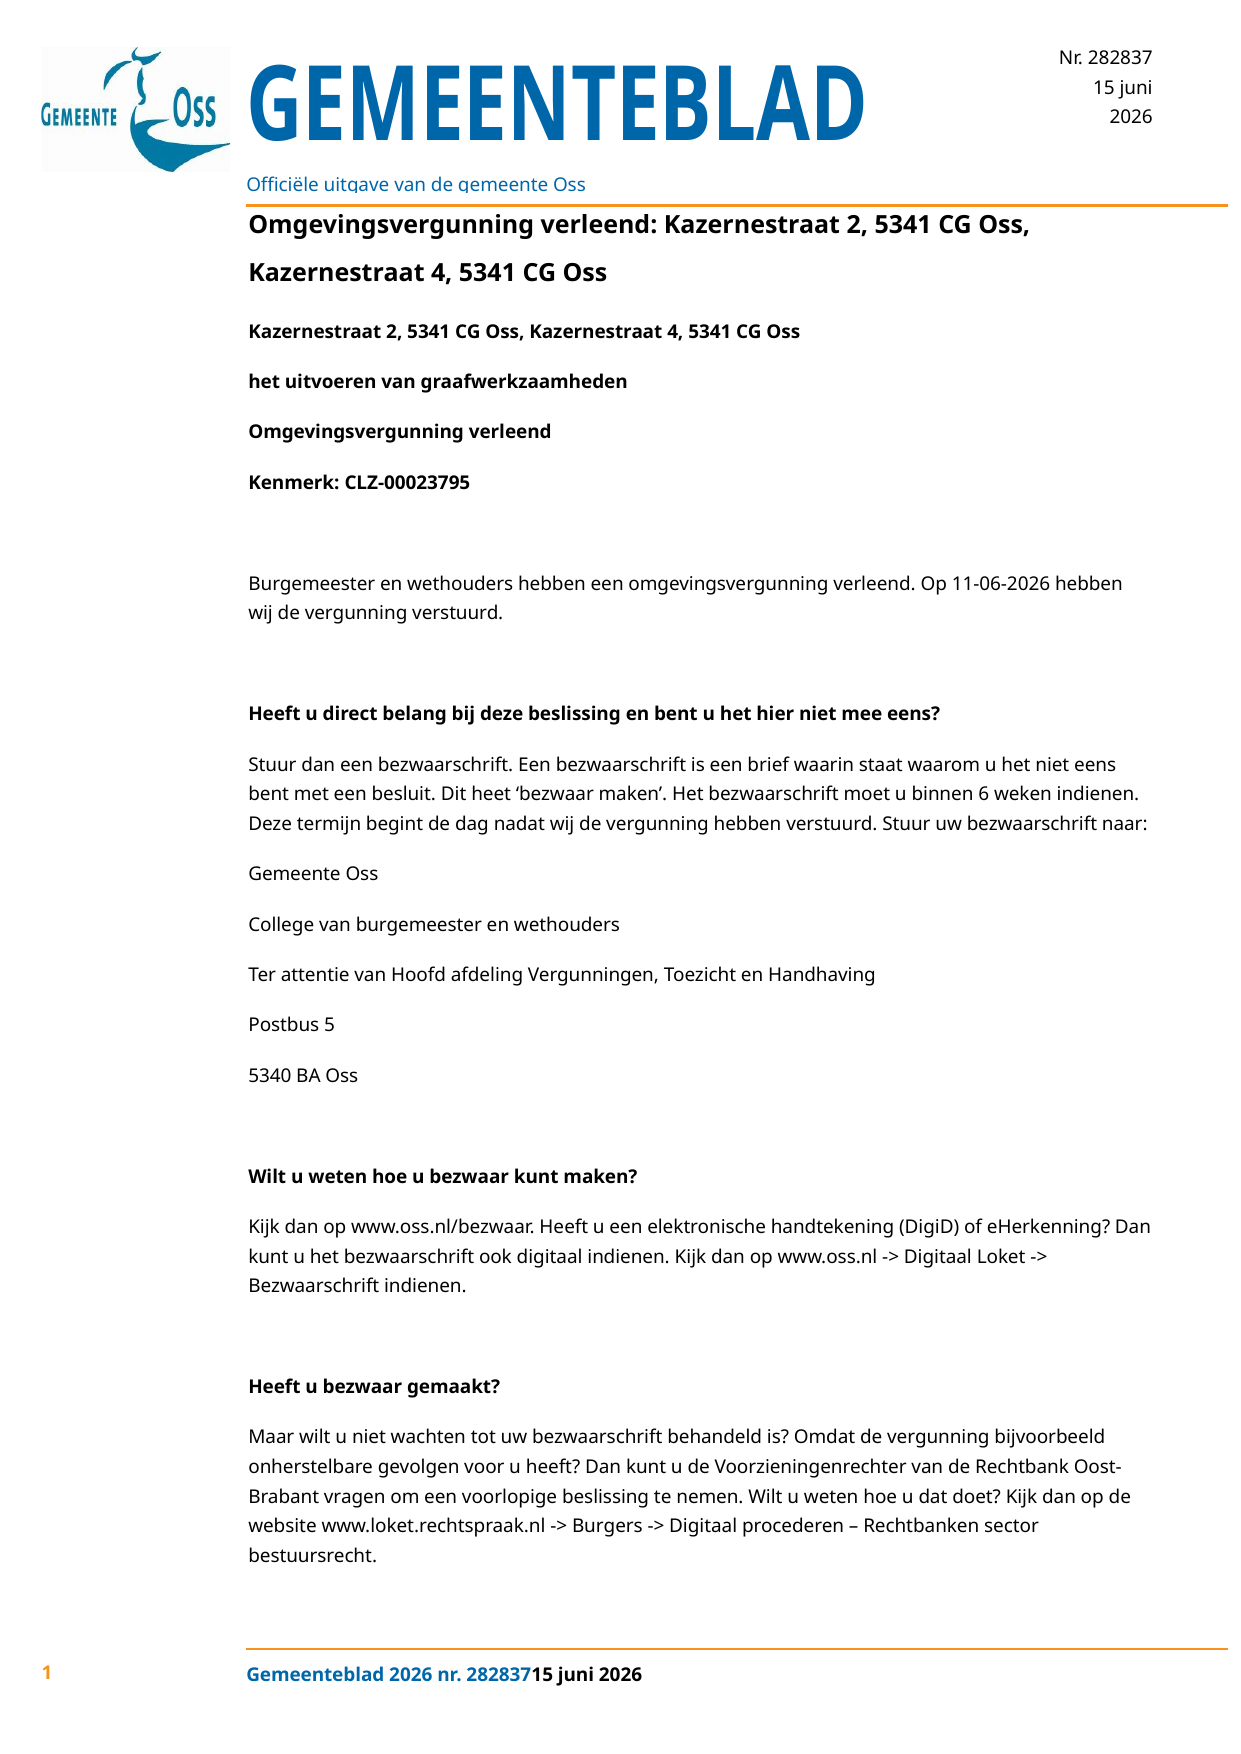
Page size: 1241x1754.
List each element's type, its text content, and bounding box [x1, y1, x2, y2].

text Kazernestraat 2, 5341 CG Oss, Kazernestraat 4, 5341 CG Oss [248, 318, 1152, 344]
text Burgemeester en wethouders hebben een omgevingsvergunning verleend. Op 11-06-2026 hebben wij de vergunning verstuurd. [248, 570, 1152, 625]
text 5340 BA Oss [248, 1062, 1152, 1088]
text Kenmerk: CLZ-00023795 [248, 469, 1152, 495]
text het uitvoeren van graafwerkzaamheden [248, 368, 1152, 394]
text Maar wilt u niet wachten tot uw bezwaarschrift behandeld is? Omdat de vergunning bijvoorbeeld onherstelbare gevolgen voor u heeft? Dan kunt u de Voorzieningenrechter van de Rechtbank Oost-Brabant vragen om een voorlopige beslissing te nemen. Wilt u weten hoe u dat doet? Kijk dan op de website www.loket.rechtspraak.nl -> Burgers -> Digitaal procederen – Rechtbanken sector bestuursrecht. [248, 1424, 1152, 1568]
text Heeft u bezwaar gemaakt? [248, 1373, 1152, 1399]
text Wilt u weten hoe u bezwaar kunt maken? [248, 1163, 1152, 1189]
text Postbus 5 [248, 1012, 1152, 1037]
text Kijk dan op www.oss.nl/bezwaar. Heeft u een elektronische handtekening (DigiD) of eHerkenning? Dan kunt u het bezwaarschrift ook digitaal indienen. Kijk dan op www.oss.nl -> Digitaal Loket -> Bezwaarschrift indienen. [248, 1213, 1152, 1298]
text Heeft u direct belang bij deze beslissing en bent u het hier niet mee eens? [248, 700, 1152, 726]
text Ter attentie van Hoofd afdeling Vergunningen, Toezicht en Handhaving [248, 961, 1152, 987]
text College van burgemeester en wethouders [248, 911, 1152, 937]
text Omgevingsvergunning verleend [248, 419, 1152, 444]
text Gemeente Oss [248, 860, 1152, 886]
picture [41, 47, 231, 172]
text Stuur dan een bezwaarschrift. Een bezwaarschrift is een brief waarin staat waarom u het niet eens bent met een besluit. Dit heet ‘bezwaar maken’. Het bezwaarschrift moet u binnen 6 weken indienen. Deze termijn begint de dag nadat wij de vergunning hebben verstuurd. Stuur uw bezwaarschrift naar: [248, 751, 1152, 836]
text Omgevingsvergunning verleend: Kazernestraat 2, 5341 CG Oss, Kazernestraat 4, 5341 CG Oss [248, 207, 1152, 288]
